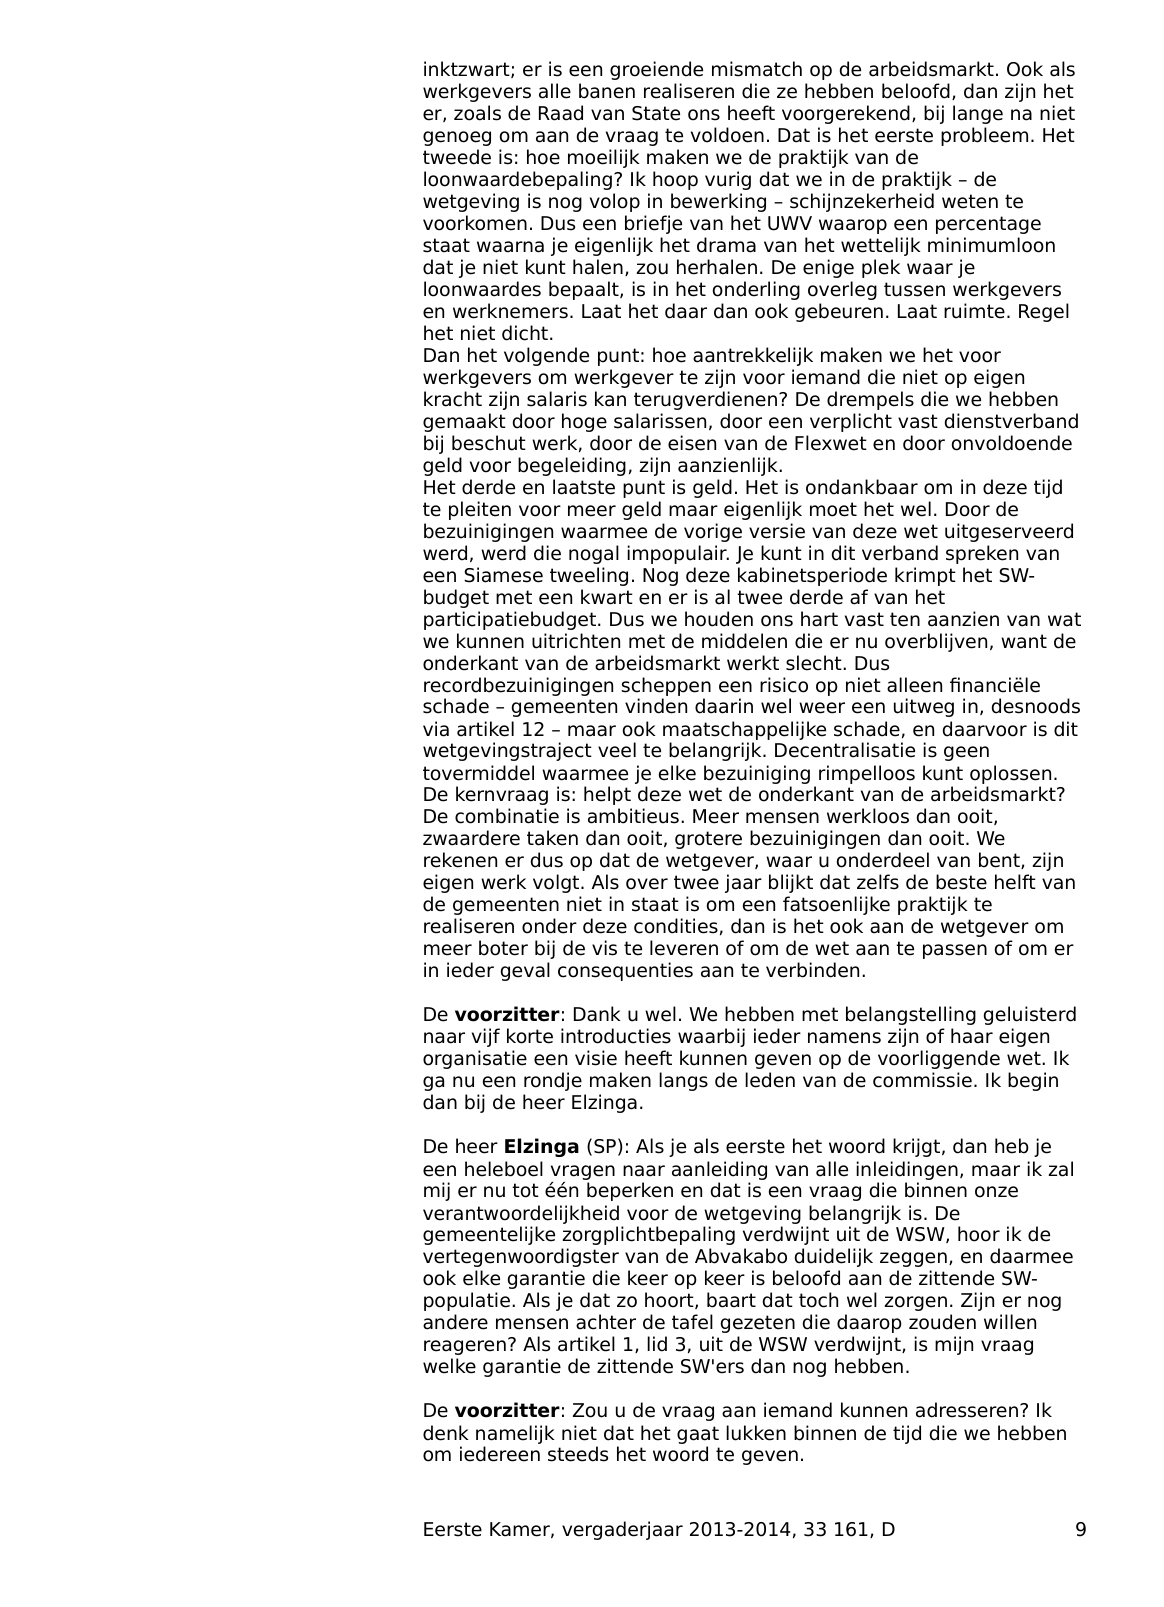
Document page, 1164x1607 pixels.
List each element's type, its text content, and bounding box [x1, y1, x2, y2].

text De voorzitter: Dank u wel. We hebben met belangstelling geluisterd naar vijf korte introducties waarbij ieder namens zijn of haar eigen organisatie een visie heeft kunnen geven op de voorliggende wet. Ik ga nu een rondje maken langs de leden van de commissie. Ik begin dan bij de heer Elzinga. [422, 1004, 1087, 1114]
text Het derde en laatste punt is geld. Het is ondankbaar om in deze tijd te pleiten voor meer geld maar eigenlijk moet het wel. Door de bezuinigingen waarmee de vorige versie van deze wet uitgeserveerd werd, werd die nogal impopulair. Je kunt in dit verband spreken van een Siamese tweeling. Nog deze kabinetsperiode krimpt het SW-budget met een kwart en er is al twee derde af van het participatiebudget. Dus we houden ons hart vast ten aanzien van wat we kunnen uitrichten met de middelen die er nu overblijven, want de onderkant van de arbeidsmarkt werkt slecht. Dus recordbezuinigingen scheppen een risico op niet alleen financiële schade – gemeenten vinden daarin wel weer een uitweg in, desnoods via artikel 12 – maar ook maatschappelijke schade, en daarvoor is dit wetgevingstraject veel te belangrijk. Decentralisatie is geen tovermiddel waarmee je elke bezuiniging rimpelloos kunt oplossen. [422, 477, 1087, 784]
text Dan het volgende punt: hoe aantrekkelijk maken we het voor werkgevers om werkgever te zijn voor iemand die niet op eigen kracht zijn salaris kan terugverdienen? De drempels die we hebben gemaakt door hoge salarissen, door een verplicht vast dienstverband bij beschut werk, door de eisen van de Flexwet en door onvoldoende geld voor begeleiding, zijn aanzienlijk. [422, 345, 1087, 477]
text De voorzitter: Zou u de vraag aan iemand kunnen adresseren? Ik denk namelijk niet dat het gaat lukken binnen de tijd die we hebben om iedereen steeds het woord te geven. [422, 1400, 1087, 1466]
text De kernvraag is: helpt deze wet de onderkant van de arbeidsmarkt? De combinatie is ambitieus. Meer mensen werkloos dan ooit, zwaardere taken dan ooit, grotere bezuinigingen dan ooit. We rekenen er dus op dat de wetgever, waar u onderdeel van bent, zijn eigen werk volgt. Als over twee jaar blijkt dat zelfs de beste helft van de gemeenten niet in staat is om een fatsoenlijke praktijk te realiseren onder deze condities, dan is het ook aan de wetgever om meer boter bij de vis te leveren of om de wet aan te passen of om er in ieder geval consequenties aan te verbinden. [422, 784, 1087, 982]
text De heer Elzinga (SP): Als je als eerste het woord krijgt, dan heb je een heleboel vragen naar aanleiding van alle inleidingen, maar ik zal mij er nu tot één beperken en dat is een vraag die binnen onze verantwoordelijkheid voor de wetgeving belangrijk is. De gemeentelijke zorgplichtbepaling verdwijnt uit de WSW, hoor ik de vertegenwoordigster van de Abvakabo duidelijk zeggen, en daarmee ook elke garantie die keer op keer is beloofd aan de zittende SW-populatie. Als je dat zo hoort, baart dat toch wel zorgen. Zijn er nog andere mensen achter de tafel gezeten die daarop zouden willen reageren? Als artikel 1, lid 3, uit de WSW verdwijnt, is mijn vraag welke garantie de zittende SW'ers dan nog hebben. [422, 1136, 1087, 1378]
text inktzwart; er is een groeiende mismatch op de arbeidsmarkt. Ook als werkgevers alle banen realiseren die ze hebben beloofd, dan zijn het er, zoals de Raad van State ons heeft voorgerekend, bij lange na niet genoeg om aan de vraag te voldoen. Dat is het eerste probleem. Het tweede is: hoe moeilijk maken we de praktijk van de loonwaardebepaling? Ik hoop vurig dat we in de praktijk – de wetgeving is nog volop in bewerking – schijnzekerheid weten te voorkomen. Dus een briefje van het UWV waarop een percentage staat waarna je eigenlijk het drama van het wettelijk minimumloon dat je niet kunt halen, zou herhalen. De enige plek waar je loonwaardes bepaalt, is in het onderling overleg tussen werkgevers en werknemers. Laat het daar dan ook gebeuren. Laat ruimte. Regel het niet dicht. [422, 59, 1087, 345]
